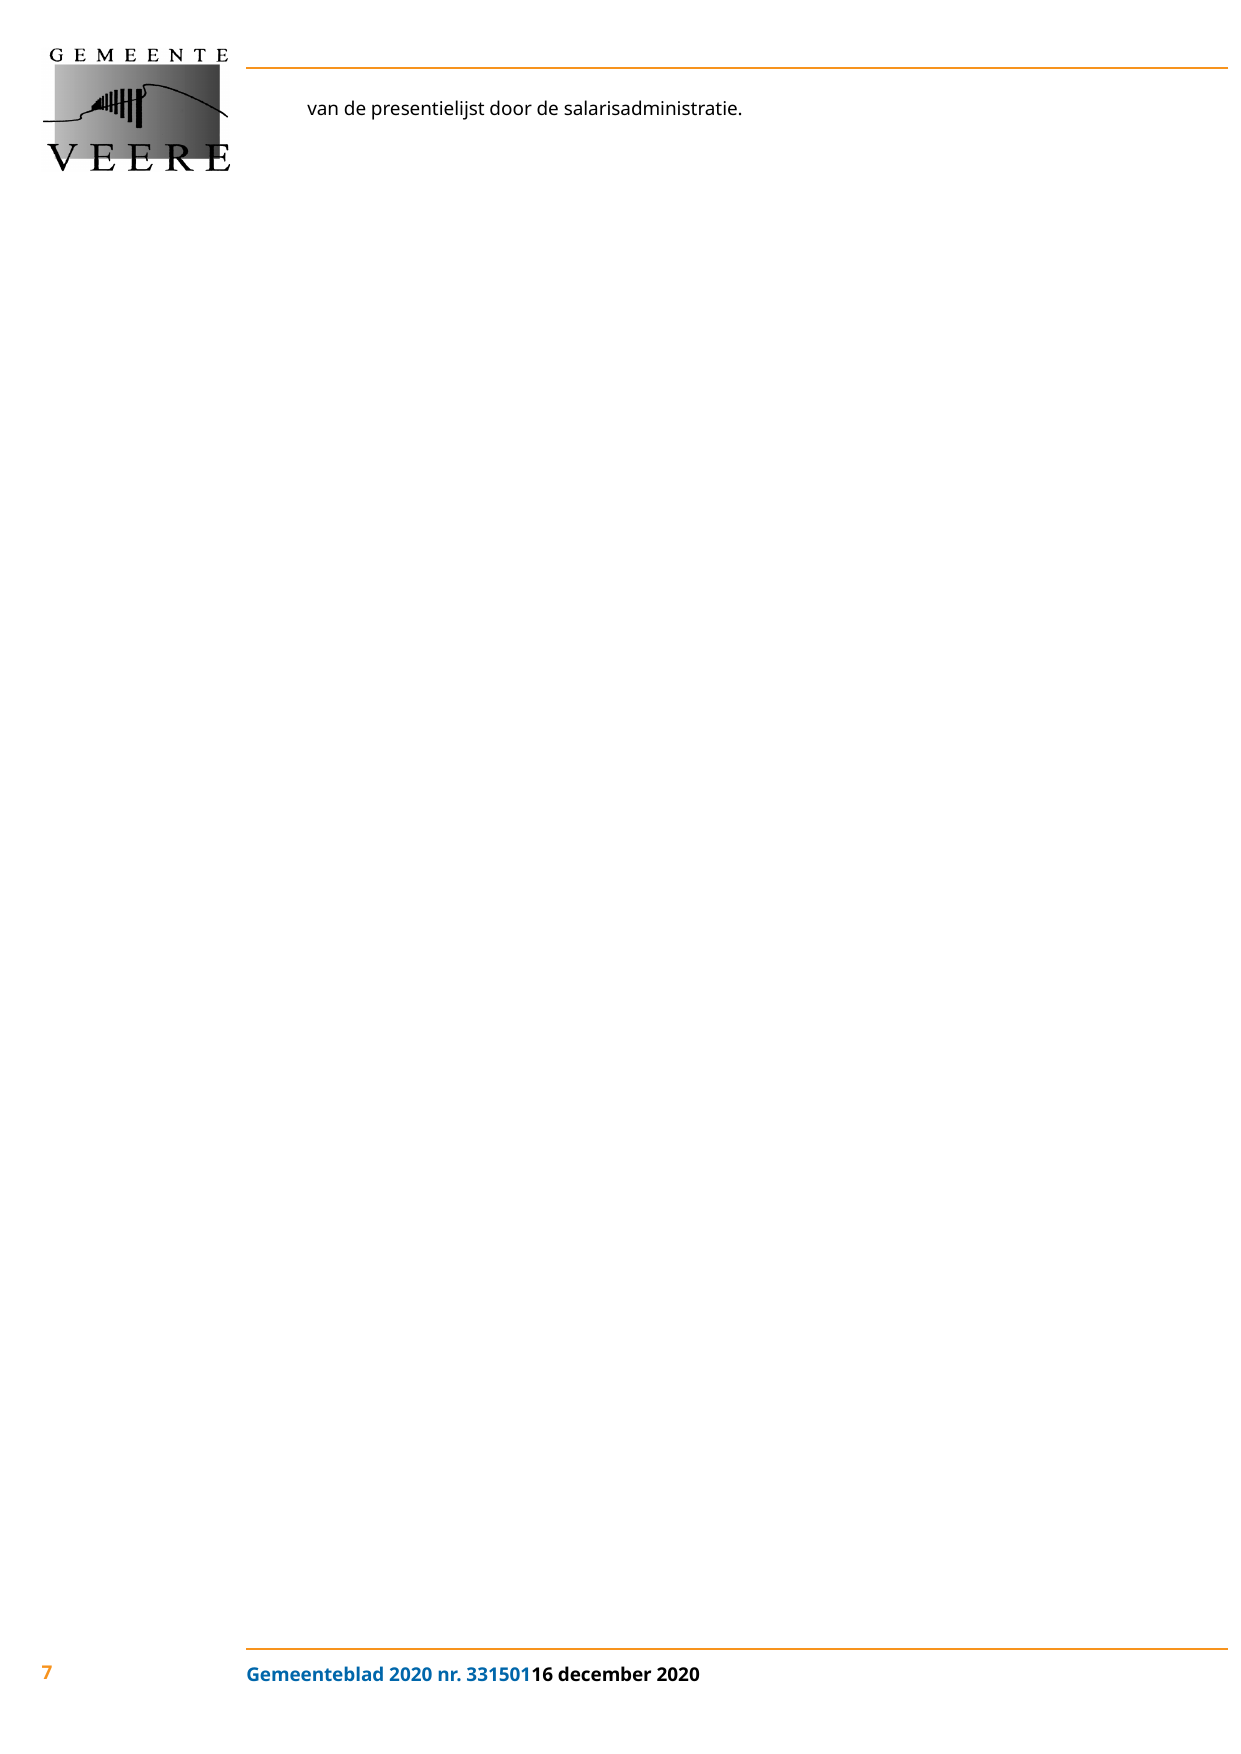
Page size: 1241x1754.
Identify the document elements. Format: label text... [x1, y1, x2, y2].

list van de presentielijst door de salarisadministratie. [248, 95, 1152, 121]
picture [41, 47, 231, 172]
